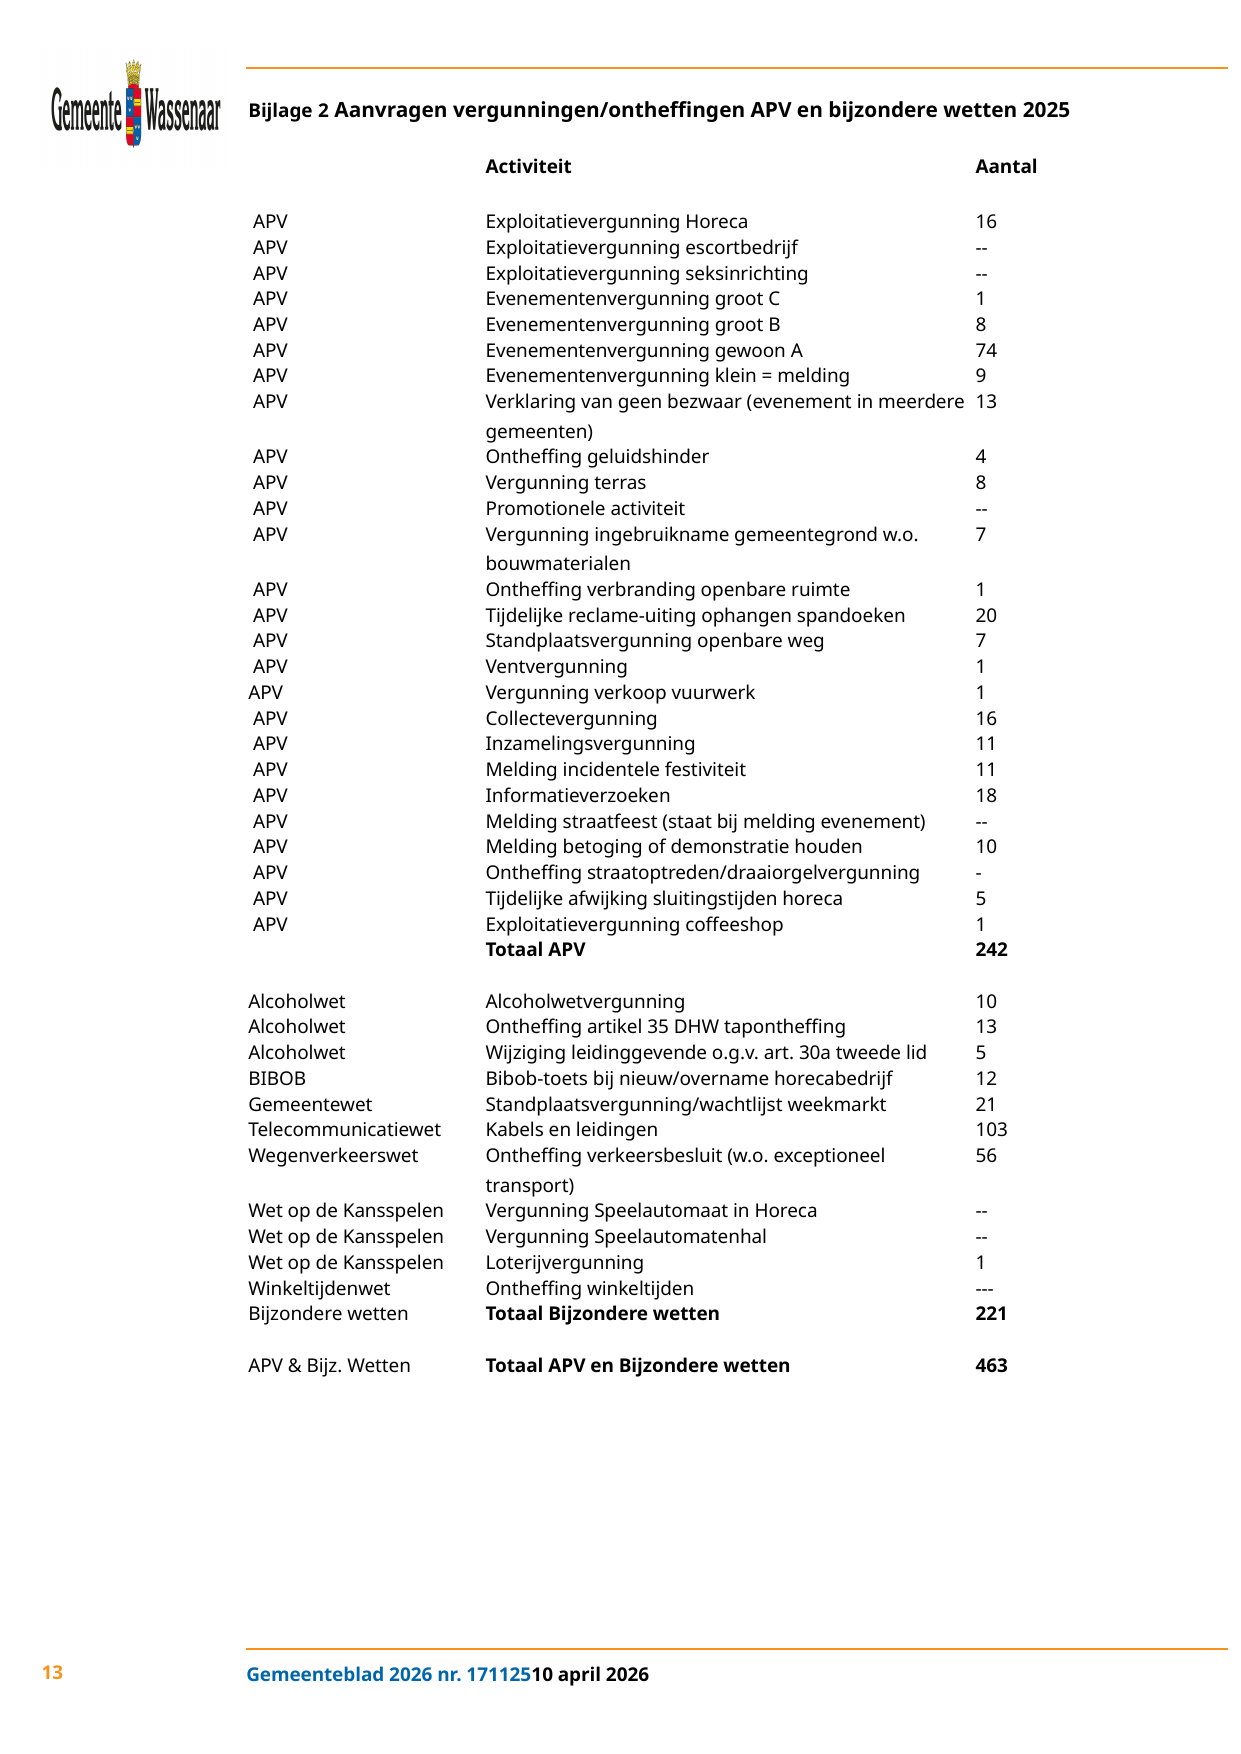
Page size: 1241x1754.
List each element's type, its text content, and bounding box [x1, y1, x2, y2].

table_cell Wegenverkeerswet [248, 1142, 485, 1198]
table_cell APV [248, 602, 485, 628]
table_cell Vergunning verkoop vuurwerk [485, 679, 975, 705]
table_cell APV [248, 389, 485, 444]
table_cell Standplaatsvergunning openbare weg [485, 628, 975, 653]
table_cell 242 [975, 936, 1152, 962]
table_cell APV [248, 808, 485, 833]
table_cell APV [248, 834, 485, 859]
table_cell 1 [975, 576, 1152, 602]
table_cell Ontheffing artikel 35 DHW tapontheffing [485, 1014, 975, 1039]
table_cell Kabels en leidingen [485, 1117, 975, 1142]
table_cell -- [975, 1223, 1152, 1249]
table_cell Wet op de Kansspelen [248, 1198, 485, 1223]
table_cell 13 [975, 389, 1152, 444]
table_cell 11 [975, 731, 1152, 756]
table_cell Evenementenvergunning gewoon A [485, 337, 975, 363]
table_cell 18 [975, 782, 1152, 808]
table_header Aantal [975, 153, 1152, 208]
table_cell APV [248, 731, 485, 756]
table_cell 1 [975, 286, 1152, 311]
table_cell APV [248, 628, 485, 653]
table_cell APV [248, 286, 485, 311]
table_cell Exploitatievergunning escortbedrijf [485, 234, 975, 260]
table_cell APV [248, 911, 485, 936]
table_cell [975, 962, 1152, 988]
table_cell [248, 1326, 485, 1352]
table_cell 8 [975, 311, 1152, 337]
table_cell 1 [975, 679, 1152, 705]
table_cell 10 [975, 988, 1152, 1014]
table_cell Vergunning Speelautomatenhal [485, 1223, 975, 1249]
table_cell Winkeltijdenwet [248, 1275, 485, 1301]
table_cell APV [248, 859, 485, 885]
table_cell BIBOB [248, 1065, 485, 1091]
table_cell 1 [975, 911, 1152, 936]
table_cell 7 [975, 628, 1152, 653]
table_cell [485, 962, 975, 988]
table_header [248, 153, 485, 208]
table_cell 13 [975, 1014, 1152, 1039]
table_cell Evenementenvergunning groot C [485, 286, 975, 311]
table_cell Ontheffing verkeersbesluit (w.o. exceptioneel transport) [485, 1142, 975, 1198]
table_cell APV & Bijz. Wetten [248, 1352, 485, 1378]
table_cell Bibob-toets bij nieuw/overname horecabedrijf [485, 1065, 975, 1091]
table_cell 463 [975, 1352, 1152, 1378]
table_cell 1 [975, 654, 1152, 679]
table_cell 21 [975, 1091, 1152, 1117]
table_cell APV [248, 782, 485, 808]
table_cell Alcoholwet [248, 1039, 485, 1065]
table_cell 10 [975, 834, 1152, 859]
table_cell [248, 962, 485, 988]
table_cell APV [248, 576, 485, 602]
table_cell 9 [975, 363, 1152, 388]
table_cell 7 [975, 521, 1152, 576]
table_cell Wet op de Kansspelen [248, 1223, 485, 1249]
table_cell - [975, 859, 1152, 885]
table_cell Inzamelingsvergunning [485, 731, 975, 756]
table_cell Collectevergunning [485, 705, 975, 731]
table_cell Totaal APV en Bijzondere wetten [485, 1352, 975, 1378]
table_cell Wet op de Kansspelen [248, 1249, 485, 1275]
table_cell APV [248, 705, 485, 731]
table_cell APV [248, 444, 485, 469]
table_cell 8 [975, 470, 1152, 495]
table_cell Tijdelijke afwijking sluitingstijden horeca [485, 885, 975, 911]
table_cell APV [248, 885, 485, 911]
table_cell APV [248, 470, 485, 495]
table_cell Ontheffing winkeltijden [485, 1275, 975, 1301]
table_cell Ontheffing straatoptreden/draaiorgelvergunning [485, 859, 975, 885]
table_cell Ventvergunning [485, 654, 975, 679]
table_cell APV [248, 363, 485, 388]
table_cell APV [248, 311, 485, 337]
table_cell 16 [975, 208, 1152, 234]
table_cell Totaal APV [485, 936, 975, 962]
table_cell Alcoholwetvergunning [485, 988, 975, 1014]
table_cell Bijzondere wetten [248, 1301, 485, 1326]
table_cell [485, 1326, 975, 1352]
table_cell Evenementenvergunning groot B [485, 311, 975, 337]
table_cell 5 [975, 885, 1152, 911]
table_cell Exploitatievergunning seksinrichting [485, 260, 975, 286]
table_cell 1 [975, 1249, 1152, 1275]
table_cell 12 [975, 1065, 1152, 1091]
table_cell [975, 1326, 1152, 1352]
table_cell 56 [975, 1142, 1152, 1198]
table_cell -- [975, 1198, 1152, 1223]
table_cell APV [248, 260, 485, 286]
table_cell APV [248, 337, 485, 363]
table_cell Promotionele activiteit [485, 495, 975, 521]
table_cell Telecommunicatiewet [248, 1117, 485, 1142]
table_cell Verklaring van geen bezwaar (evenement in meerdere gemeenten) [485, 389, 975, 444]
table_cell 74 [975, 337, 1152, 363]
table_cell APV [248, 654, 485, 679]
table_cell Tijdelijke reclame-uiting ophangen spandoeken [485, 602, 975, 628]
table_cell 103 [975, 1117, 1152, 1142]
table_cell 5 [975, 1039, 1152, 1065]
table_cell APV [248, 679, 485, 705]
table_cell Melding incidentele festiviteit [485, 756, 975, 782]
table_cell Exploitatievergunning coffeeshop [485, 911, 975, 936]
table_cell 16 [975, 705, 1152, 731]
text Bijlage 2 Aanvragen vergunningen/ontheffingen APV en bijzondere wetten 2025 [248, 95, 1152, 123]
table_cell Vergunning terras [485, 470, 975, 495]
table_cell Ontheffing geluidshinder [485, 444, 975, 469]
table_cell 11 [975, 756, 1152, 782]
table_cell 20 [975, 602, 1152, 628]
table_cell -- [975, 260, 1152, 286]
table_cell Standplaatsvergunning/wachtlijst weekmarkt [485, 1091, 975, 1117]
table_cell -- [975, 234, 1152, 260]
table_cell Alcoholwet [248, 988, 485, 1014]
table_cell APV [248, 495, 485, 521]
table_cell Loterijvergunning [485, 1249, 975, 1275]
table_cell Informatieverzoeken [485, 782, 975, 808]
table_cell Totaal Bijzondere wetten [485, 1301, 975, 1326]
picture [41, 47, 231, 172]
table_header Activiteit [485, 153, 975, 208]
table_cell Wijziging leidinggevende o.g.v. art. 30a tweede lid [485, 1039, 975, 1065]
table_cell -- [975, 808, 1152, 833]
table_cell Evenementenvergunning klein = melding [485, 363, 975, 388]
table_cell --- [975, 1275, 1152, 1301]
table_cell Melding straatfeest (staat bij melding evenement) [485, 808, 975, 833]
table_cell APV [248, 234, 485, 260]
table_cell Melding betoging of demonstratie houden [485, 834, 975, 859]
table_cell 221 [975, 1301, 1152, 1326]
table_cell [248, 936, 485, 962]
table_cell Gemeentewet [248, 1091, 485, 1117]
table_cell Ontheffing verbranding openbare ruimte [485, 576, 975, 602]
table_cell Vergunning ingebruikname gemeentegrond w.o. bouwmaterialen [485, 521, 975, 576]
table_cell 4 [975, 444, 1152, 469]
table_cell Exploitatievergunning Horeca [485, 208, 975, 234]
table_cell APV [248, 521, 485, 576]
table_cell APV [248, 756, 485, 782]
table_cell -- [975, 495, 1152, 521]
table_cell APV [248, 208, 485, 234]
table_cell Vergunning Speelautomaat in Horeca [485, 1198, 975, 1223]
table_cell Alcoholwet [248, 1014, 485, 1039]
